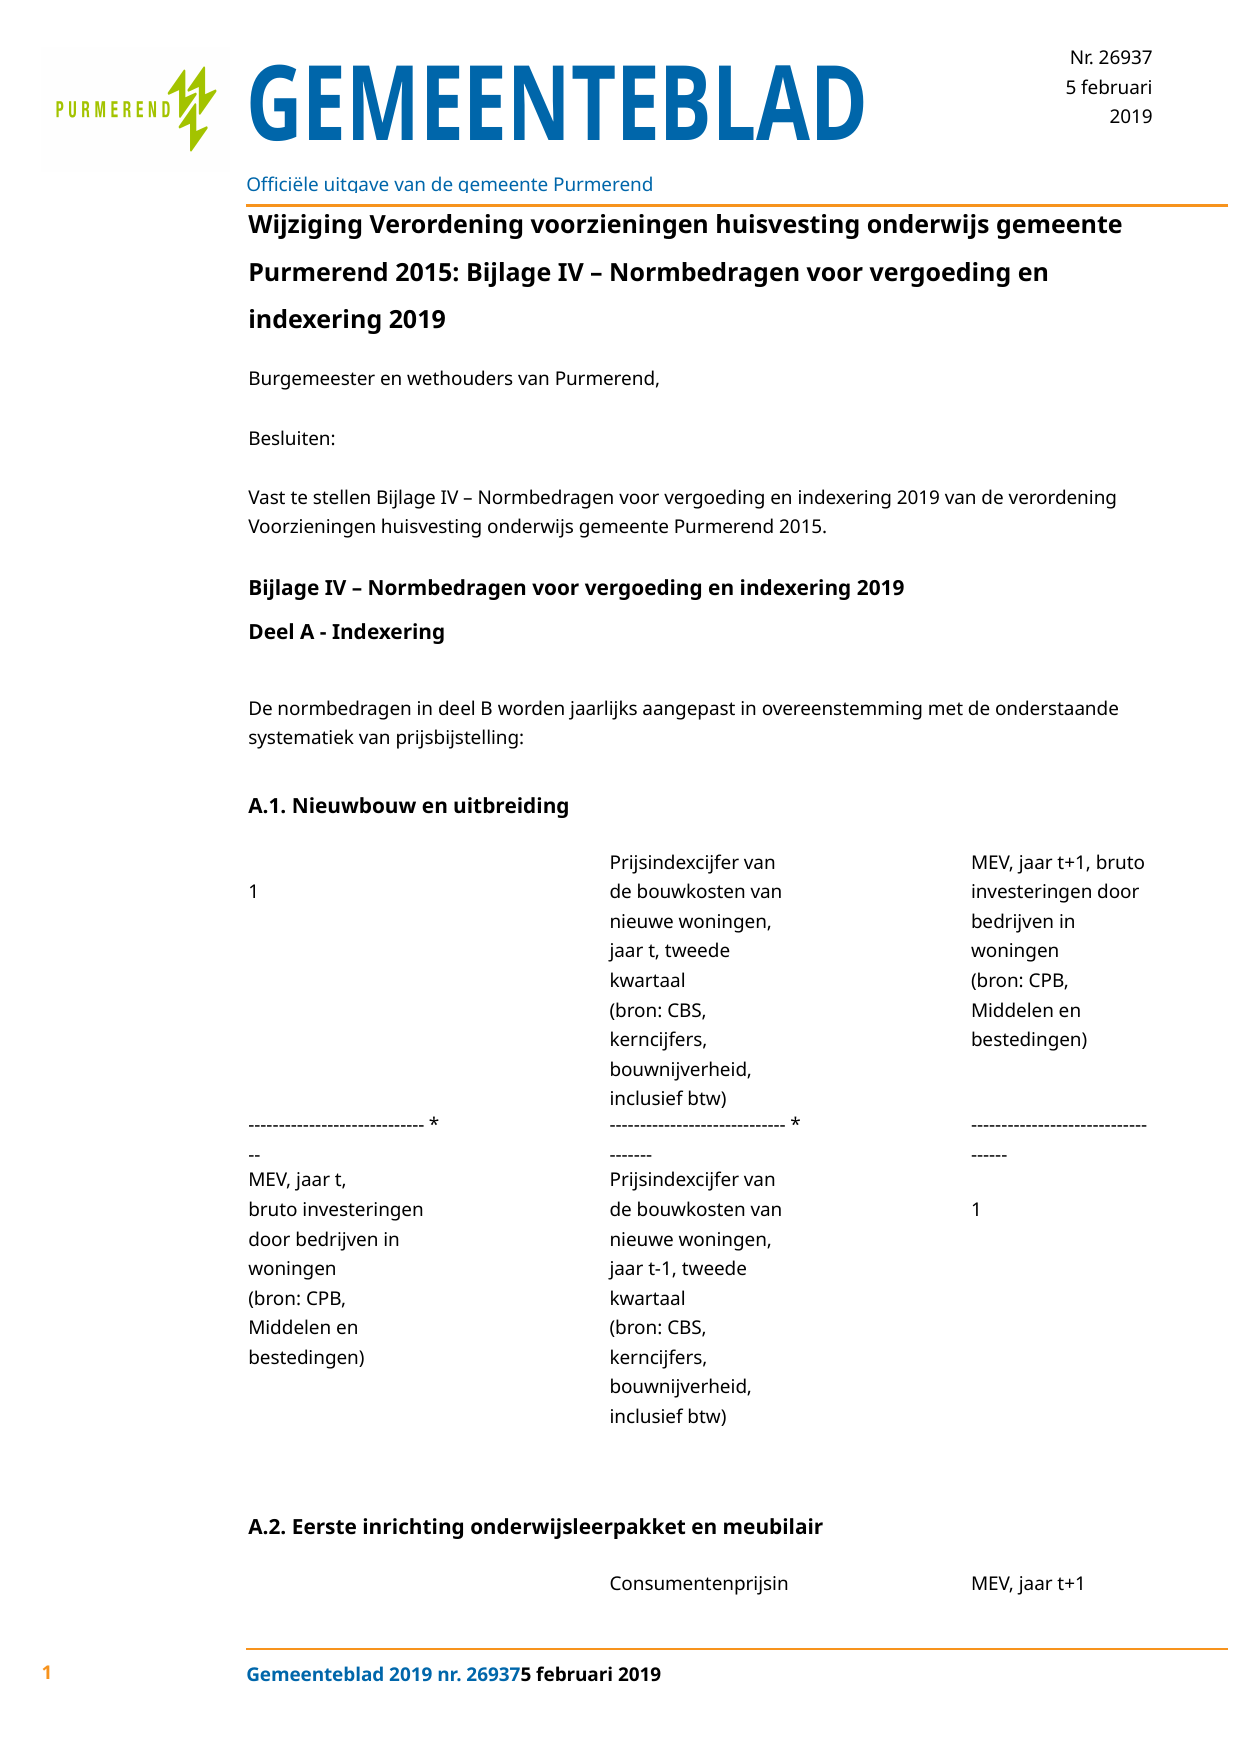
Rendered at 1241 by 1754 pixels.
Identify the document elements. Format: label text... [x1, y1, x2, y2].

table_header [429, 849, 609, 1111]
table_header Consumentenprijsin [609, 1570, 790, 1596]
text A.2. Eerste inrichting onderwijsleerpakket en meubilair [248, 1512, 1152, 1541]
text De normbedragen in deel B worden jaarlijks aangepast in overeenstemming met de onderstaande systematiek van prijsbijstelling: [248, 695, 1152, 750]
table_cell ------------------------------- [248, 1111, 429, 1167]
table_header MEV, jaar t+1 [971, 1570, 1152, 1596]
text Wijziging Verordening voorzieningen huisvesting onderwijs gemeente Purmerend 2015: Bijlage IV – Normbedragen voor vergoeding en indexering 2019 [248, 207, 1152, 336]
table_header [429, 1570, 609, 1596]
text A.1. Nieuwbouw en uitbreiding [248, 791, 1152, 819]
table_cell MEV, jaar t, bruto investeringen door bedrijven in woningen (bron: CPB, Middelen en bestedingen) [248, 1167, 429, 1429]
table_cell ------------------------------------ [609, 1111, 790, 1167]
table_header 1 [248, 849, 429, 1111]
picture [41, 47, 231, 172]
table_header MEV, jaar t+1, bruto investeringen door bedrijven in woningen (bron: CPB, Middelen en bestedingen) [971, 849, 1152, 1111]
table_cell Prijsindexcijfer van de bouwkosten van nieuwe woningen, jaar t-1, tweede kwartaal (bron: CBS, kerncijfers, bouwnijverheid, inclusief btw) [609, 1167, 790, 1429]
table_header [790, 1570, 971, 1596]
text Burgemeester en wethouders van Purmerend, [248, 366, 1152, 391]
table_cell 1 [971, 1167, 1152, 1429]
table_header [248, 1570, 429, 1596]
table_header [790, 849, 971, 1111]
table_cell * [429, 1111, 609, 1167]
text Deel A - Indexering [248, 617, 1152, 646]
table_header Prijsindexcijfer van de bouwkosten van nieuwe woningen, jaar t, tweede kwartaal (bron: CBS, kerncijfers, bouwnijverheid, inclusief btw) [609, 849, 790, 1111]
text Bijlage IV – Normbedragen voor vergoeding en indexering 2019 [248, 573, 1152, 601]
table_cell * [790, 1111, 971, 1167]
table_cell ----------------------------------- [971, 1111, 1152, 1167]
table_cell [790, 1167, 971, 1429]
table_cell [429, 1167, 609, 1429]
text Vast te stellen Bijlage IV – Normbedragen voor vergoeding en indexering 2019 van de verordening Voorzieningen huisvesting onderwijs gemeente Purmerend 2015. [248, 484, 1152, 539]
text Besluiten: [248, 425, 1152, 450]
